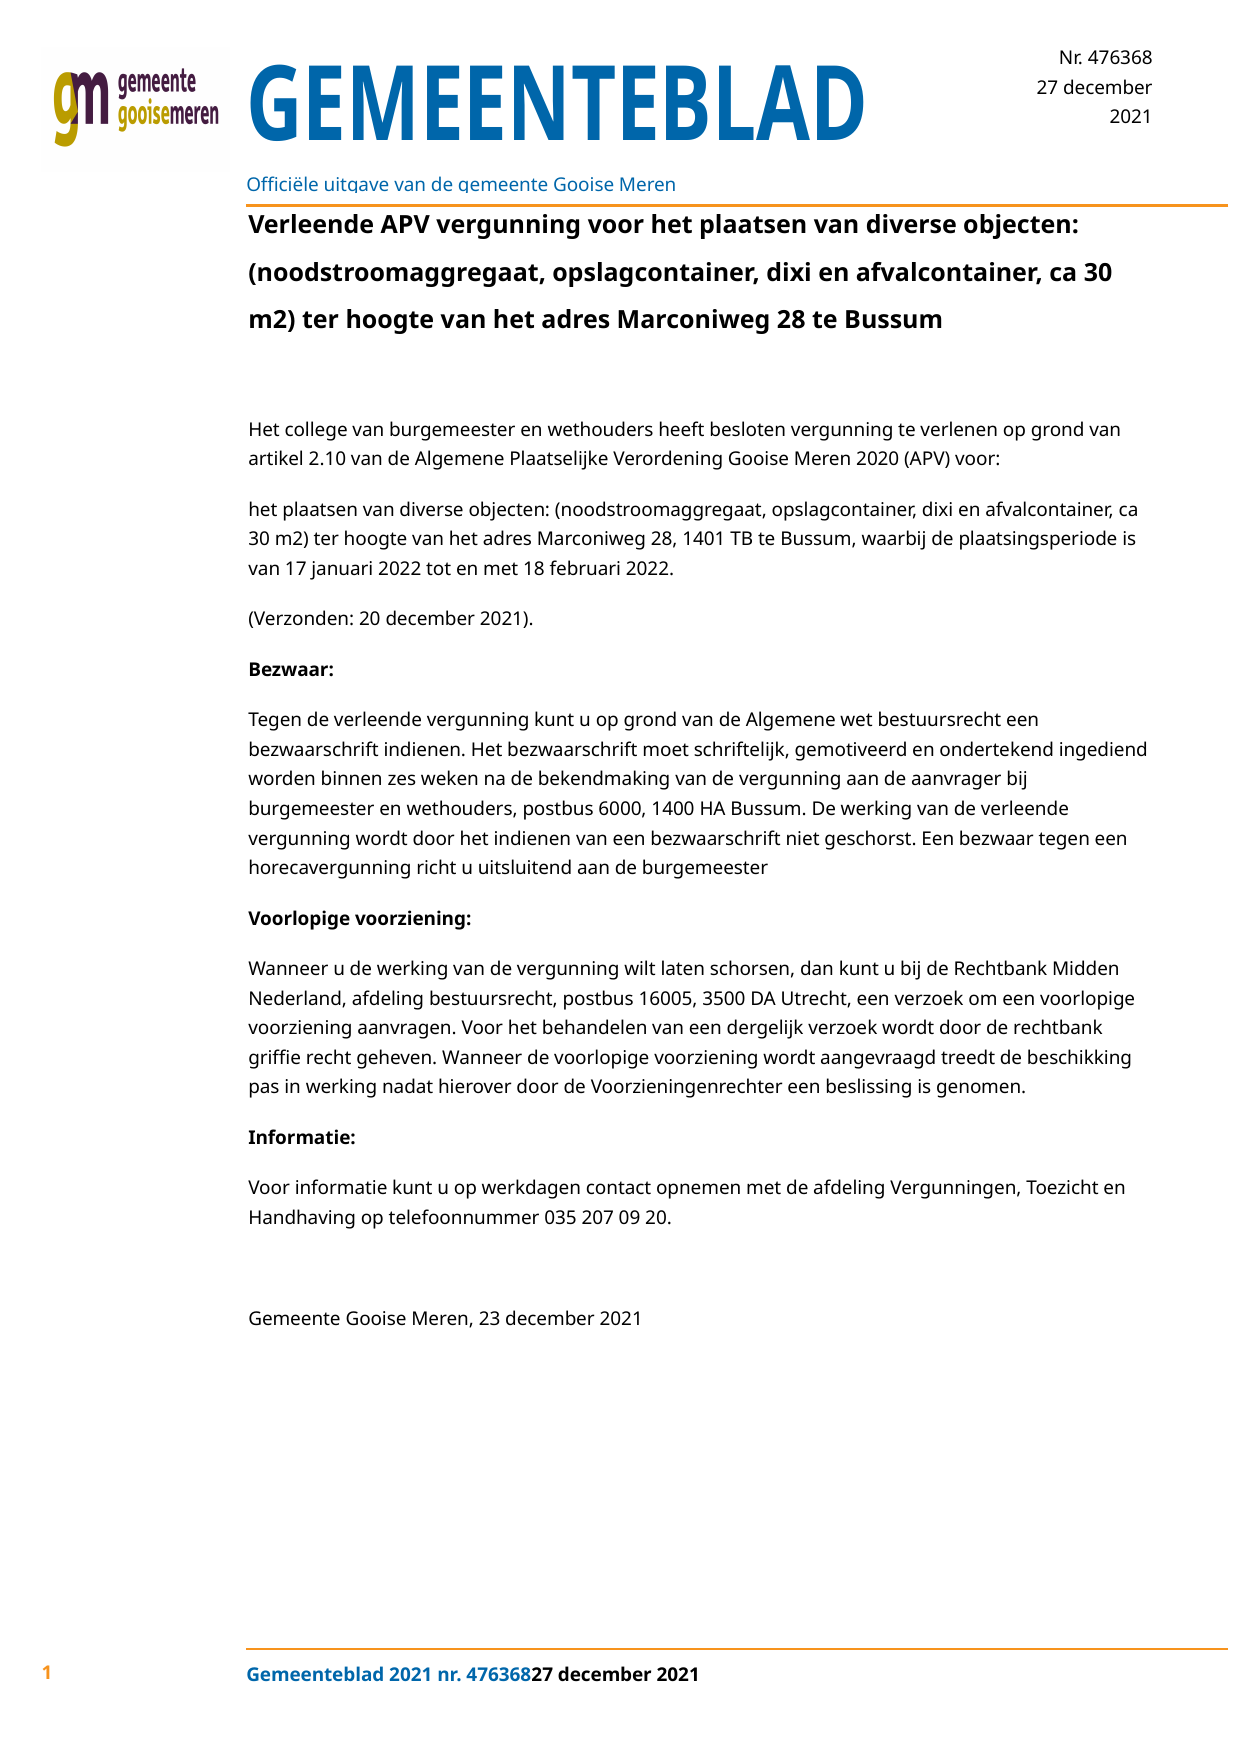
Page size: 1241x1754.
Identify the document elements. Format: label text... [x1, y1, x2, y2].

text Bezwaar: [248, 656, 1152, 682]
text Wanneer u de werking van de vergunning wilt laten schorsen, dan kunt u bij de Rechtbank Midden Nederland, afdeling bestuursrecht, postbus 16005, 3500 DA Utrecht, een verzoek om een voorlopige voorziening aanvragen. Voor het behandelen van een dergelijk verzoek wordt door de rechtbank griffie recht geheven. Wanneer de voorlopige voorziening wordt aangevraagd treedt de beschikking pas in werking nadat hierover door de Voorzieningenrechter een beslissing is genomen. [248, 955, 1152, 1099]
text Tegen de verleende vergunning kunt u op grond van de Algemene wet bestuursrecht een bezwaarschrift indienen. Het bezwaarschrift moet schriftelijk, gemotiveerd en ondertekend ingediend worden binnen zes weken na de bekendmaking van de vergunning aan de aanvrager bij burgemeester en wethouders, postbus 6000, 1400 HA Bussum. De werking van de verleende vergunning wordt door het indienen van een bezwaarschrift niet geschorst. Een bezwaar tegen een horecavergunning richt u uitsluitend aan de burgemeester [248, 706, 1152, 880]
text Gemeente Gooise Meren, 23 december 2021 [248, 1305, 1152, 1330]
text (Verzonden: 20 december 2021). [248, 606, 1152, 631]
text het plaatsen van diverse objecten: (noodstroomaggregaat, opslagcontainer, dixi en afvalcontainer, ca 30 m2) ter hoogte van het adres Marconiweg 28, 1401 TB te Bussum, waarbij de plaatsingsperiode is van 17 januari 2022 tot en met 18 februari 2022. [248, 496, 1152, 581]
text Informatie: [248, 1124, 1152, 1149]
text Verleende APV vergunning voor het plaatsen van diverse objecten: (noodstroomaggregaat, opslagcontainer, dixi en afvalcontainer, ca 30 m2) ter hoogte van het adres Marconiweg 28 te Bussum [248, 207, 1152, 336]
picture [41, 47, 231, 172]
text Voorlopige voorziening: [248, 905, 1152, 930]
text Het college van burgemeester en wethouders heeft besloten vergunning te verlenen op grond van artikel 2.10 van de Algemene Plaatselijke Verordening Gooise Meren 2020 (APV) voor: [248, 416, 1152, 471]
text Voor informatie kunt u op werkdagen contact opnemen met de afdeling Vergunningen, Toezicht en Handhaving op telefoonnummer 035 207 09 20. [248, 1174, 1152, 1229]
